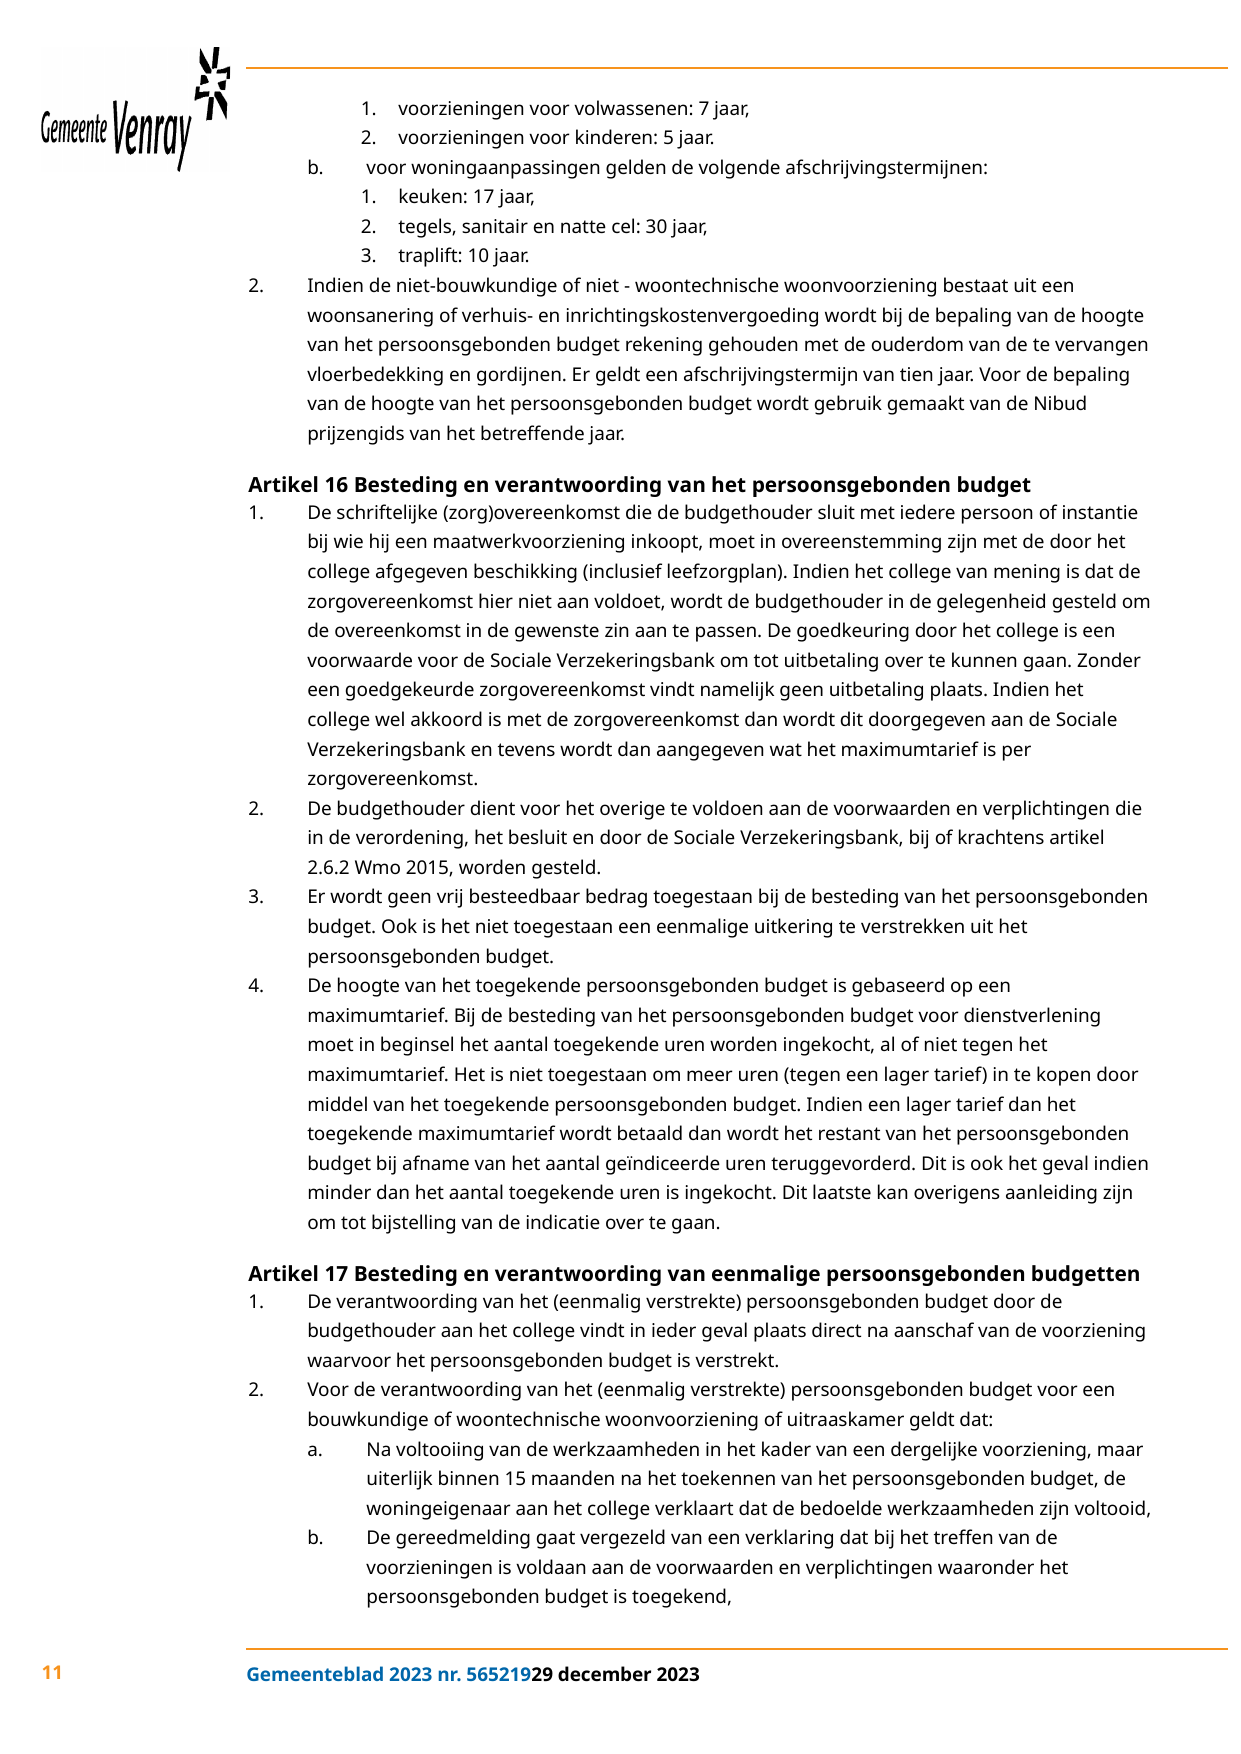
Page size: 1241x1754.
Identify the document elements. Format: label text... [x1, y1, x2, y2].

list tegels, sanitair en natte cel: 30 jaar, [361, 213, 1152, 239]
list Voor de verantwoording van het (eenmalig verstrekte) persoonsgebonden budget voor een bouwkundige of woontechnische woonvoorziening of uitraaskamer geldt dat: [248, 1377, 1152, 1432]
list Er wordt geen vrij besteedbaar bedrag toegestaan bij de besteding van het persoonsgebonden budget. Ook is het niet toegestaan een eenmalige uitkering te verstrekken uit het persoonsgebonden budget. [248, 884, 1152, 968]
list voorzieningen voor kinderen: 5 jaar. [361, 124, 1152, 150]
list keuken: 17 jaar, [361, 183, 1152, 209]
list voorzieningen voor volwassenen: 7 jaar, [361, 95, 1152, 121]
list voor woningaanpassingen gelden de volgende afschrijvingstermijnen: [307, 154, 1152, 180]
list De gereedmelding gaat vergezeld van een verklaring dat bij het treffen van de voorzieningen is voldaan aan de voorwaarden en verplichtingen waaronder het persoonsgebonden budget is toegekend, [307, 1524, 1152, 1609]
list De budgethouder dient voor het overige te voldoen aan de voorwaarden en verplichtingen die in de verordening, het besluit en door de Sociale Verzekeringsbank, bij of krachtens artikel 2.6.2 Wmo 2015, worden gesteld. [248, 795, 1152, 880]
list De hoogte van het toegekende persoonsgebonden budget is gebaseerd op een maximumtarief. Bij de besteding van het persoonsgebonden budget voor dienstverlening moet in beginsel het aantal toegekende uren worden ingekocht, al of niet tegen het maximumtarief. Het is niet toegestaan om meer uren (tegen een lager tarief) in te kopen door middel van het toegekende persoonsgebonden budget. Indien een lager tarief dan het toegekende maximumtarief wordt betaald dan wordt het restant van het persoonsgebonden budget bij afname van het aantal geïndiceerde uren teruggevorderd. Dit is ook het geval indien minder dan het aantal toegekende uren is ingekocht. Dit laatste kan overigens aanleiding zijn om tot bijstelling van de indicatie over te gaan. [248, 972, 1152, 1235]
list De verantwoording van het (eenmalig verstrekte) persoonsgebonden budget door de budgethouder aan het college vindt in ieder geval plaats direct na aanschaf van de voorziening waarvoor het persoonsgebonden budget is verstrekt. [248, 1288, 1152, 1373]
picture [41, 47, 231, 172]
text Artikel 16 Besteding en verantwoording van het persoonsgebonden budget [248, 471, 1152, 499]
list De schriftelijke (zorg)overeenkomst die de budgethouder sluit met iedere persoon of instantie bij wie hij een maatwerkvoorziening inkoopt, moet in overeenstemming zijn met de door het college afgegeven beschikking (inclusief leefzorgplan). Indien het college van mening is dat de zorgovereenkomst hier niet aan voldoet, wordt de budgethouder in de gelegenheid gesteld om de overeenkomst in de gewenste zin aan te passen. De goedkeuring door het college is een voorwaarde voor de Sociale Verzekeringsbank om tot uitbetaling over te kunnen gaan. Zonder een goedgekeurde zorgovereenkomst vindt namelijk geen uitbetaling plaats. Indien het college wel akkoord is met de zorgovereenkomst dan wordt dit doorgegeven aan de Sociale Verzekeringsbank en tevens wordt dan aangegeven wat het maximumtarief is per zorgovereenkomst. [248, 499, 1152, 791]
text Artikel 17 Besteding en verantwoording van eenmalige persoonsgebonden budgetten [248, 1259, 1152, 1288]
list Indien de niet-bouwkundige of niet - woontechnische woonvoorziening bestaat uit een woonsanering of verhuis- en inrichtingskostenvergoeding wordt bij de bepaling van de hoogte van het persoonsgebonden budget rekening gehouden met de ouderdom van de te vervangen vloerbedekking en gordijnen. Er geldt een afschrijvingstermijn van tien jaar. Voor de bepaling van de hoogte van het persoonsgebonden budget wordt gebruik gemaakt van de Nibud prijzengids van het betreffende jaar. [248, 272, 1152, 446]
list traplift: 10 jaar. [361, 243, 1152, 268]
list Na voltooiing van de werkzaamheden in het kader van een dergelijke voorziening, maar uiterlijk binnen 15 maanden na het toekennen van het persoonsgebonden budget, de woningeigenaar aan het college verklaart dat de bedoelde werkzaamheden zijn voltooid, [307, 1436, 1152, 1521]
